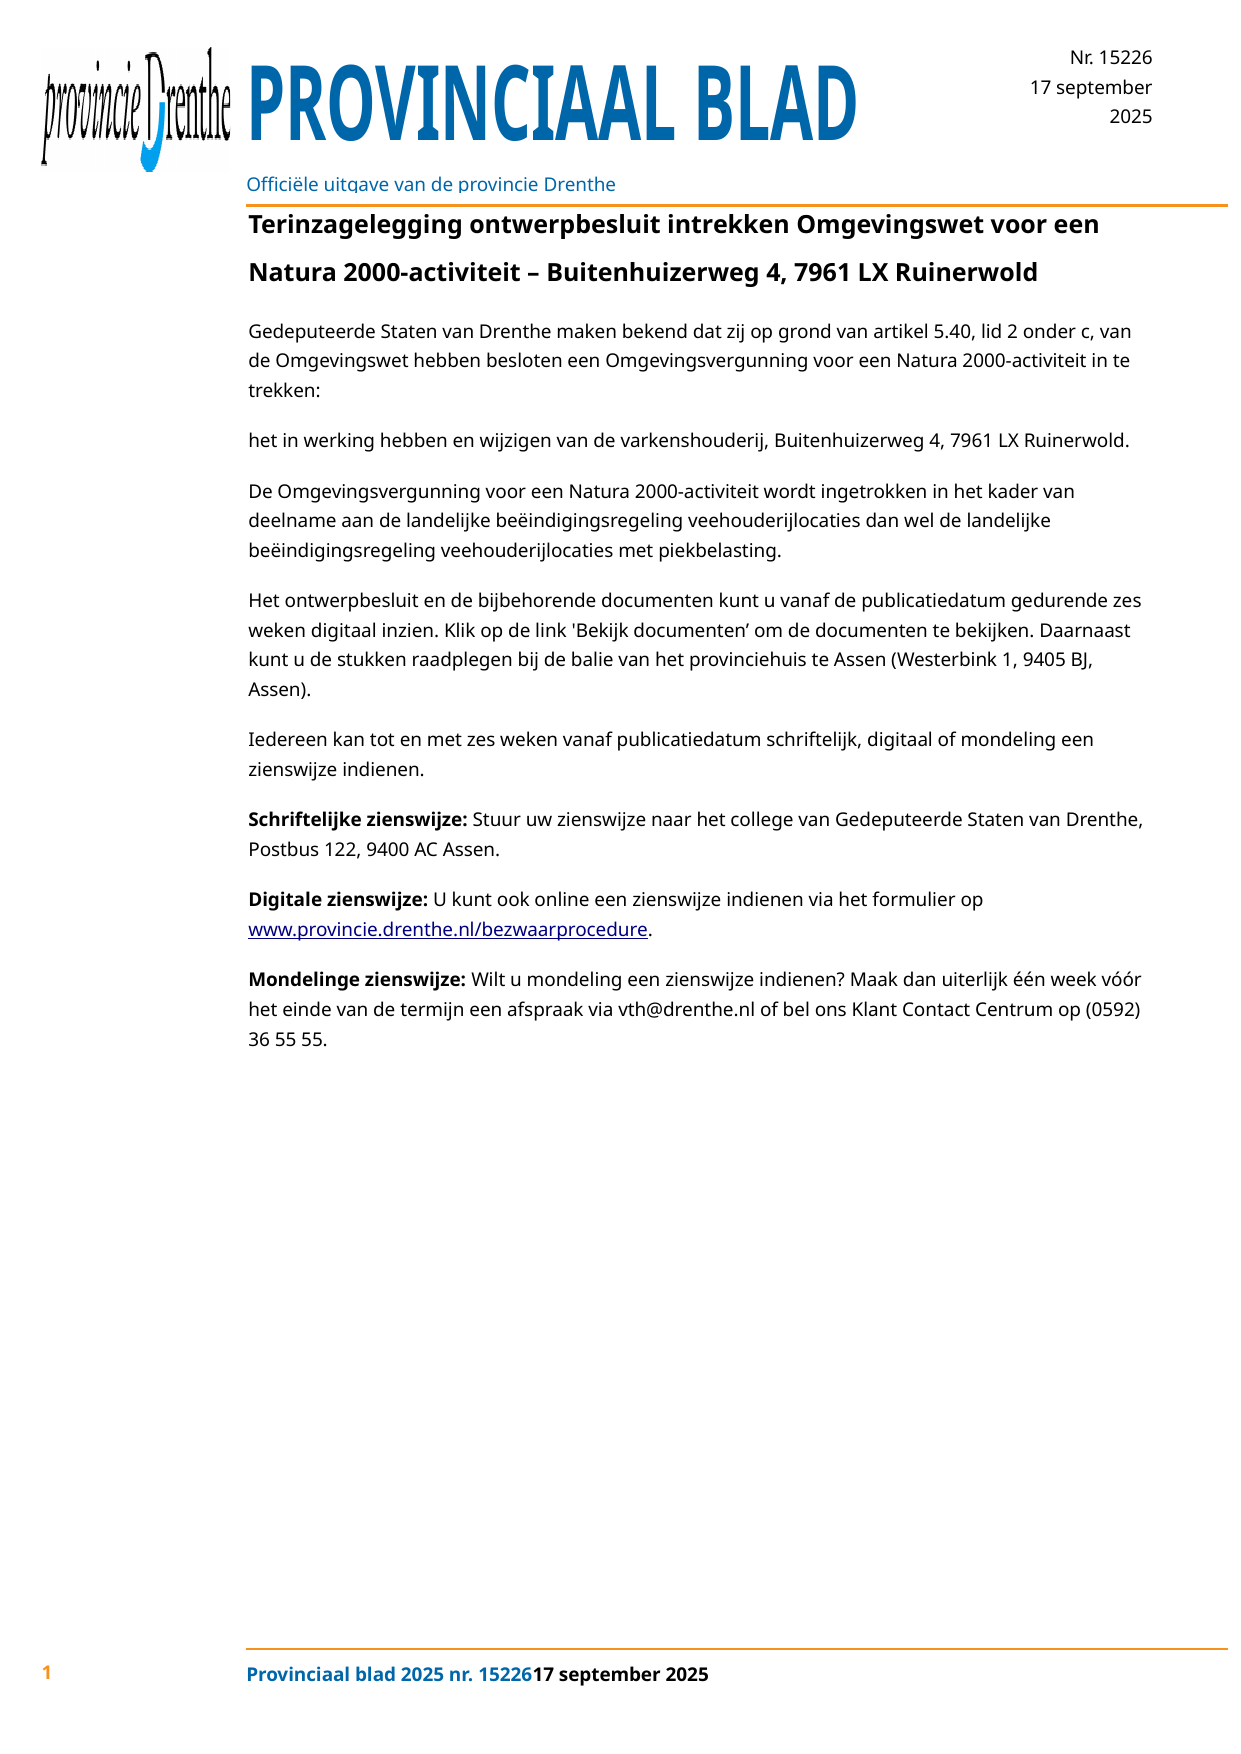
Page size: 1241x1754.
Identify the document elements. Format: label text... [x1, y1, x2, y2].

text De Omgevingsvergunning voor een Natura 2000-activiteit wordt ingetrokken in het kader van deelname aan de landelijke beëindigingsregeling veehouderijlocaties dan wel de landelijke beëindigingsregeling veehouderijlocaties met piekbelasting. [248, 478, 1152, 563]
text Schriftelijke zienswijze: Stuur uw zienswijze naar het college van Gedeputeerde Staten van Drenthe, Postbus 122, 9400 AC Assen. [248, 807, 1152, 862]
text het in werking hebben en wijzigen van de varkenshouderij, Buitenhuizerweg 4, 7961 LX Ruinerwold. [248, 427, 1152, 453]
text Het ontwerpbesluit en de bijbehorende documenten kunt u vanaf de publicatiedatum gedurende zes weken digitaal inzien. Klik op de link 'Bekijk documenten’ om de documenten te bekijken. Daarnaast kunt u de stukken raadplegen bij de balie van het provinciehuis te Assen (Westerbink 1, 9405 BJ, Assen). [248, 587, 1152, 702]
text Gedeputeerde Staten van Drenthe maken bekend dat zij op grond van artikel 5.40, lid 2 onder c, van de Omgevingswet hebben besloten een Omgevingsvergunning voor een Natura 2000-activiteit in te trekken: [248, 318, 1152, 403]
picture [41, 47, 231, 172]
text Terinzagelegging ontwerpbesluit intrekken Omgevingswet voor een Natura 2000-activiteit – Buitenhuizerweg 4, 7961 LX Ruinerwold [248, 207, 1152, 288]
text Mondelinge zienswijze: Wilt u mondeling een zienswijze indienen? Maak dan uiterlijk één week vóór het einde van de termijn een afspraak via vth@drenthe.nl of bel ons Klant Contact Centrum op (0592) 36 55 55. [248, 967, 1152, 1052]
text Iedereen kan tot en met zes weken vanaf publicatiedatum schriftelijk, digitaal of mondeling een zienswijze indienen. [248, 727, 1152, 782]
text Digitale zienswijze: U kunt ook online een zienswijze indienen via het formulier op www.provincie.drenthe.nl/bezwaarprocedure. [248, 887, 1152, 942]
